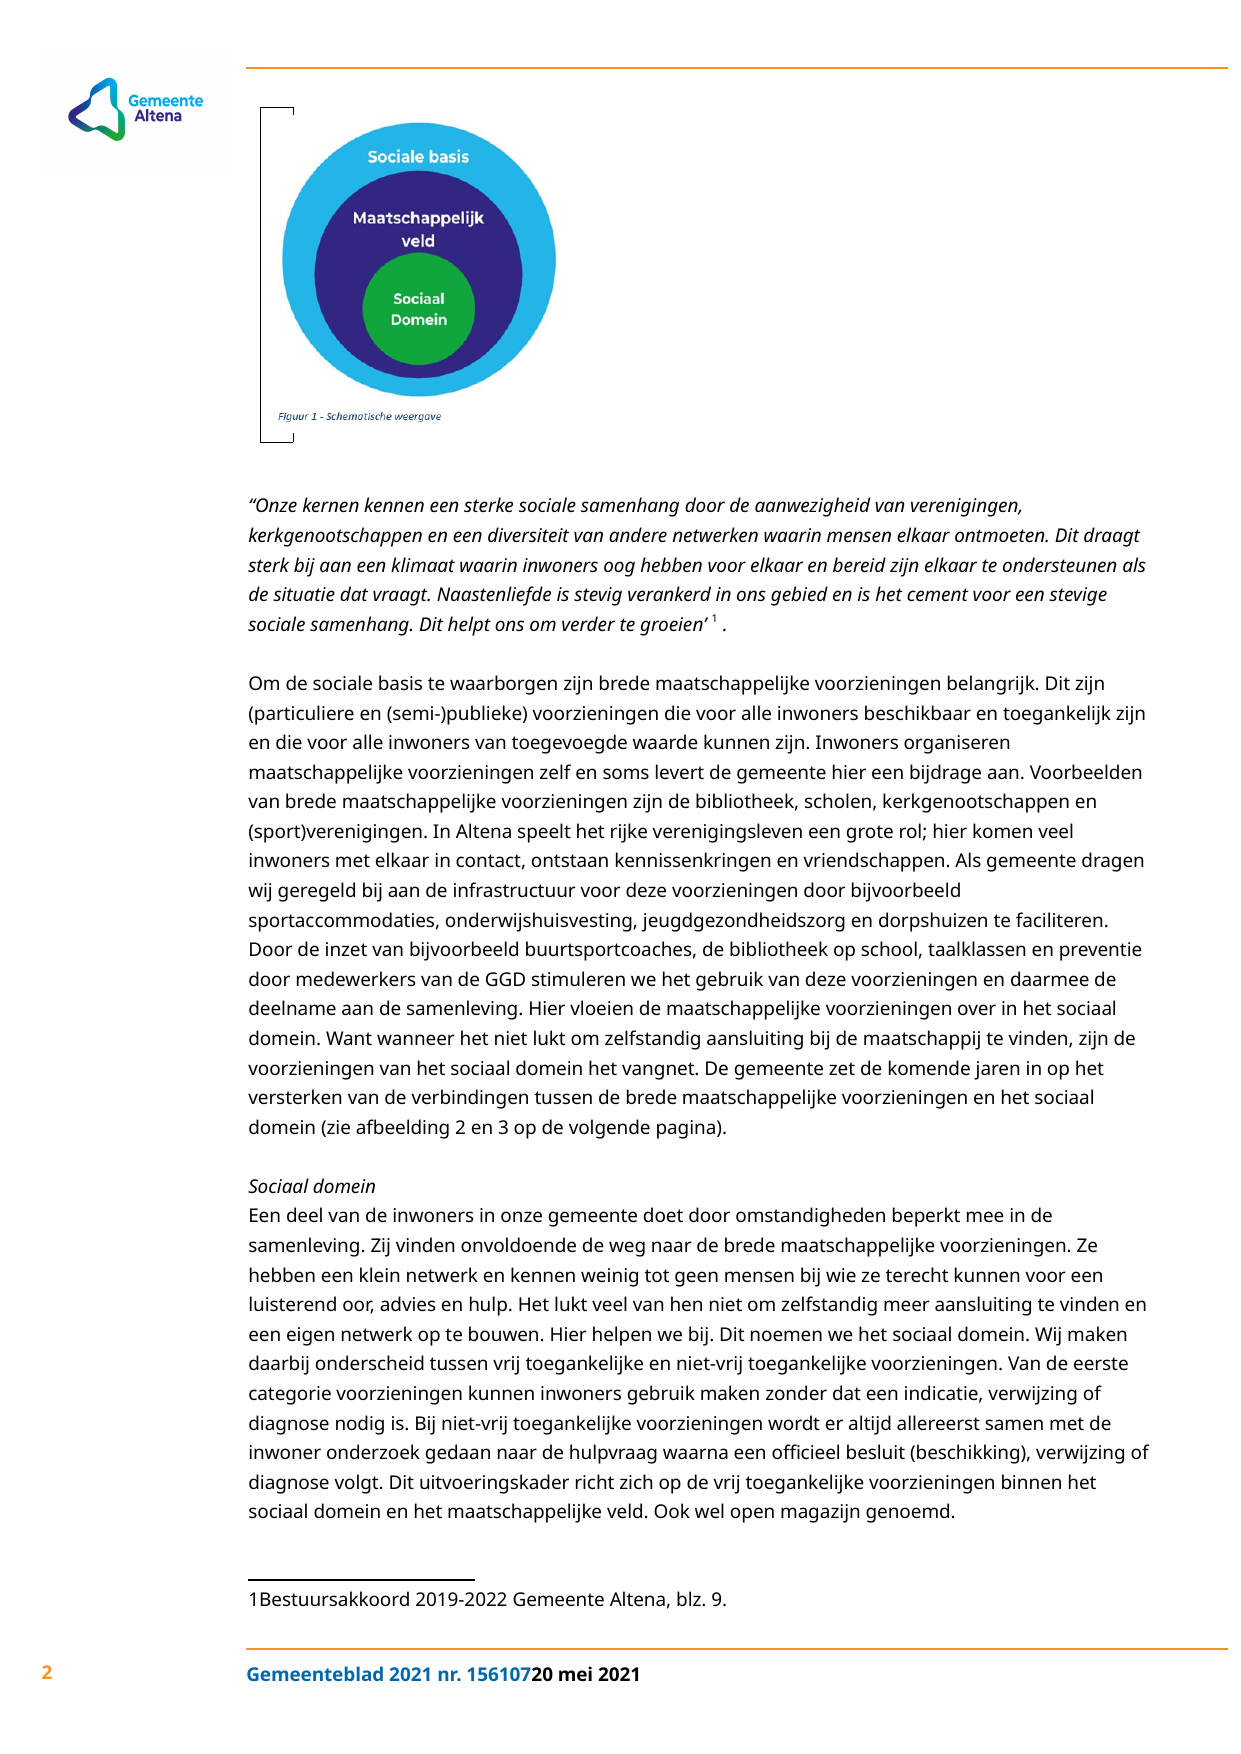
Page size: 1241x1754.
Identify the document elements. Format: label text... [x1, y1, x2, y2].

text Sociaal domein [248, 1173, 1152, 1199]
text Bestuursakkoord 2019-2022 Gemeente Altena, blz. 9. [248, 1586, 1152, 1612]
picture [41, 47, 231, 172]
text “Onze kernen kennen een sterke sociale samenhang door de aanwezigheid van verenigingen, kerkgenootschappen en een diversiteit van andere netwerken waarin mensen elkaar ontmoeten. Dit draagt sterk bij aan een klimaat waarin inwoners oog hebben voor elkaar en bereid zijn elkaar te ondersteunen als de situatie dat vraagt. Naastenliefde is stevig verankerd in ons gebied en is het cement voor een stevige sociale samenhang. Dit helpt ons om verder te groeien’ . [248, 493, 1152, 637]
picture [268, 115, 565, 433]
text Om de sociale basis te waarborgen zijn brede maatschappelijke voorzieningen belangrijk. Dit zijn (particuliere en (semi-)publieke) voorzieningen die voor alle inwoners beschikbaar en toegankelijk zijn en die voor alle inwoners van toegevoegde waarde kunnen zijn. Inwoners organiseren maatschappelijke voorzieningen zelf en soms levert de gemeente hier een bijdrage aan. Voorbeelden van brede maatschappelijke voorzieningen zijn de bibliotheek, scholen, kerkgenootschappen en (sport)verenigingen. In Altena speelt het rijke verenigingsleven een grote rol; hier komen veel inwoners met elkaar in contact, ontstaan kennissenkringen en vriendschappen. Als gemeente dragen wij geregeld bij aan de infrastructuur voor deze voorzieningen door bijvoorbeeld sportaccommodaties, onderwijshuisvesting, jeugdgezondheidszorg en dorpshuizen te faciliteren. Door de inzet van bijvoorbeeld buurtsportcoaches, de bibliotheek op school, taalklassen en preventie door medewerkers van de GGD stimuleren we het gebruik van deze voorzieningen en daarmee de deelname aan de samenleving. Hier vloeien de maatschappelijke voorzieningen over in het sociaal domein. Want wanneer het niet lukt om zelfstandig aansluiting bij de maatschappij te vinden, zijn de voorzieningen van het sociaal domein het vangnet. De gemeente zet de komende jaren in op het versterken van de verbindingen tussen de brede maatschappelijke voorzieningen en het sociaal domein (zie afbeelding 2 en 3 op de volgende pagina). [248, 670, 1152, 1139]
text Een deel van de inwoners in onze gemeente doet door omstandigheden beperkt mee in de samenleving. Zij vinden onvoldoende de weg naar de brede maatschappelijke voorzieningen. Ze hebben een klein netwerk en kennen weinig tot geen mensen bij wie ze terecht kunnen voor een luisterend oor, advies en hulp. Het lukt veel van hen niet om zelfstandig meer aansluiting te vinden en een eigen netwerk op te bouwen. Hier helpen we bij. Dit noemen we het sociaal domein. Wij maken daarbij onderscheid tussen vrij toegankelijke en niet-vrij toegankelijke voorzieningen. Van de eerste categorie voorzieningen kunnen inwoners gebruik maken zonder dat een indicatie, verwijzing of diagnose nodig is. Bij niet-vrij toegankelijke voorzieningen wordt er altijd allereerst samen met de inwoner onderzoek gedaan naar de hulpvraag waarna een officieel besluit (beschikking), verwijzing of diagnose volgt. Dit uitvoeringskader richt zich op de vrij toegankelijke voorzieningen binnen het sociaal domein en het maatschappelijke veld. Ook wel open magazijn genoemd. [248, 1203, 1152, 1524]
